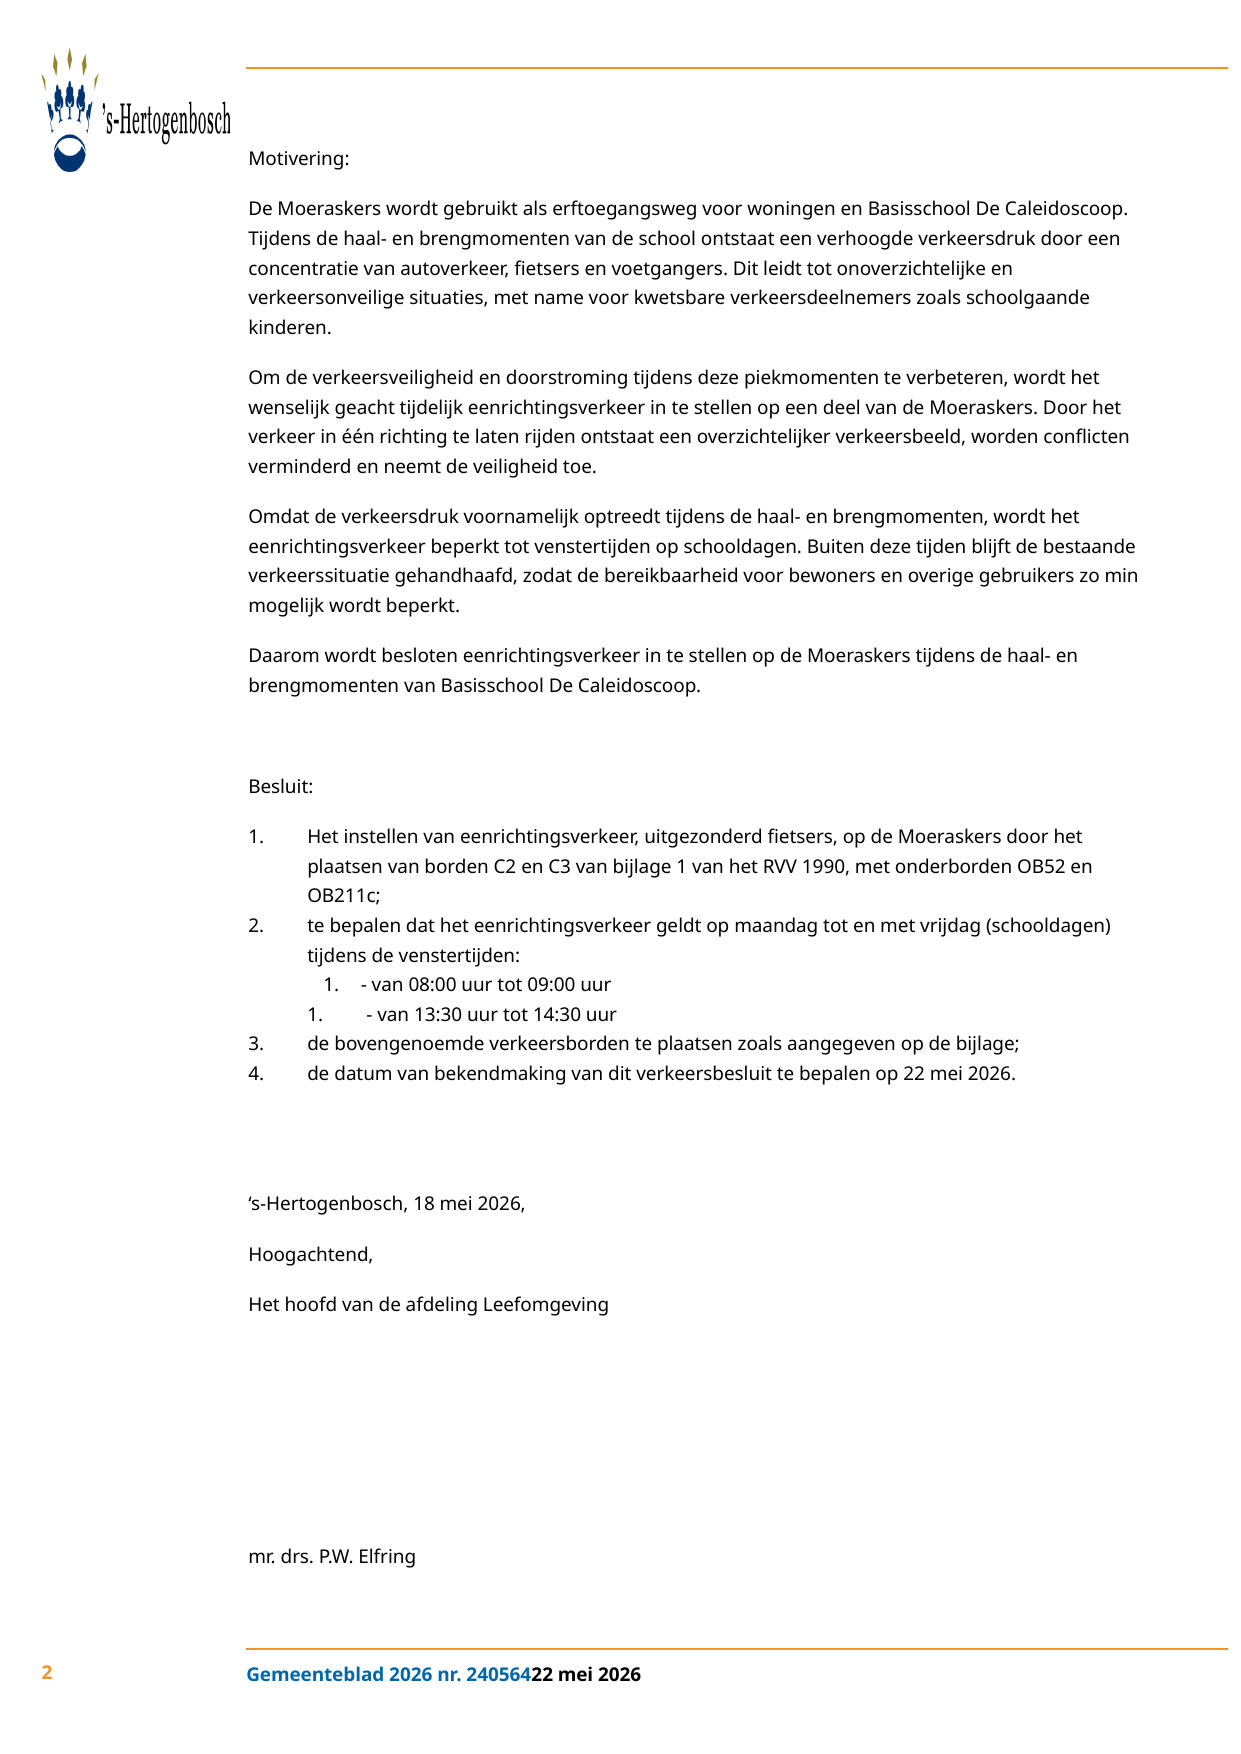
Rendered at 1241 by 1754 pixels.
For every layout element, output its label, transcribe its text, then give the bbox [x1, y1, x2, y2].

list te bepalen dat het eenrichtingsverkeer geldt op maandag tot en met vrijdag (schooldagen) tijdens de venstertijden: [248, 912, 1152, 968]
text Daarom wordt besloten eenrichtingsverkeer in te stellen op de Moeraskers tijdens de haal- en brengmomenten van Basisschool De Caleidoscoop. [248, 643, 1152, 698]
text Motivering: [248, 145, 1152, 171]
text Om de verkeersveiligheid en doorstroming tijdens deze piekmomenten te verbeteren, wordt het wenselijk geacht tijdelijk eenrichtingsverkeer in te stellen op een deel van de Moeraskers. Door het verkeer in één richting te laten rijden ontstaat een overzichtelijker verkeersbeeld, worden conflicten verminderd en neemt de veiligheid toe. [248, 364, 1152, 479]
list de bovengenoemde verkeersborden te plaatsen zoals aangegeven op de bijlage; [248, 1031, 1152, 1056]
text Het hoofd van de afdeling Leefomgeving [248, 1291, 1152, 1317]
list - van 13:30 uur tot 14:30 uur [307, 1001, 1152, 1027]
text ‘s-Hertogenbosch, 18 mei 2026, [248, 1191, 1152, 1216]
text Hoogachtend, [248, 1241, 1152, 1267]
text Omdat de verkeersdruk voornamelijk optreedt tijdens de haal- en brengmomenten, wordt het eenrichtingsverkeer beperkt tot venstertijden op schooldagen. Buiten deze tijden blijft de bestaande verkeerssituatie gehandhaafd, zodat de bereikbaarheid voor bewoners en overige gebruikers zo min mogelijk wordt beperkt. [248, 503, 1152, 618]
picture [41, 47, 231, 172]
text Besluit: [248, 773, 1152, 799]
text De Moeraskers wordt gebruikt als erftoegangsweg voor woningen en Basisschool De Caleidoscoop. Tijdens de haal- en brengmomenten van de school ontstaat een verhoogde verkeersdruk door een concentratie van autoverkeer, fietsers en voetgangers. Dit leidt tot onoverzichtelijke en verkeersonveilige situaties, met name voor kwetsbare verkeersdeelnemers zoals schoolgaande kinderen. [248, 196, 1152, 340]
list Het instellen van eenrichtingsverkeer, uitgezonderd fietsers, op de Moeraskers door het plaatsen van borden C2 en C3 van bijlage 1 van het RVV 1990, met onderborden OB52 en OB211c; [248, 823, 1152, 908]
list de datum van bekendmaking van dit verkeersbesluit te bepalen op 22 mei 2026. [248, 1060, 1152, 1086]
text mr. drs. P.W. Elfring [248, 1543, 1152, 1569]
list - van 08:00 uur tot 09:00 uur [323, 971, 1152, 997]
